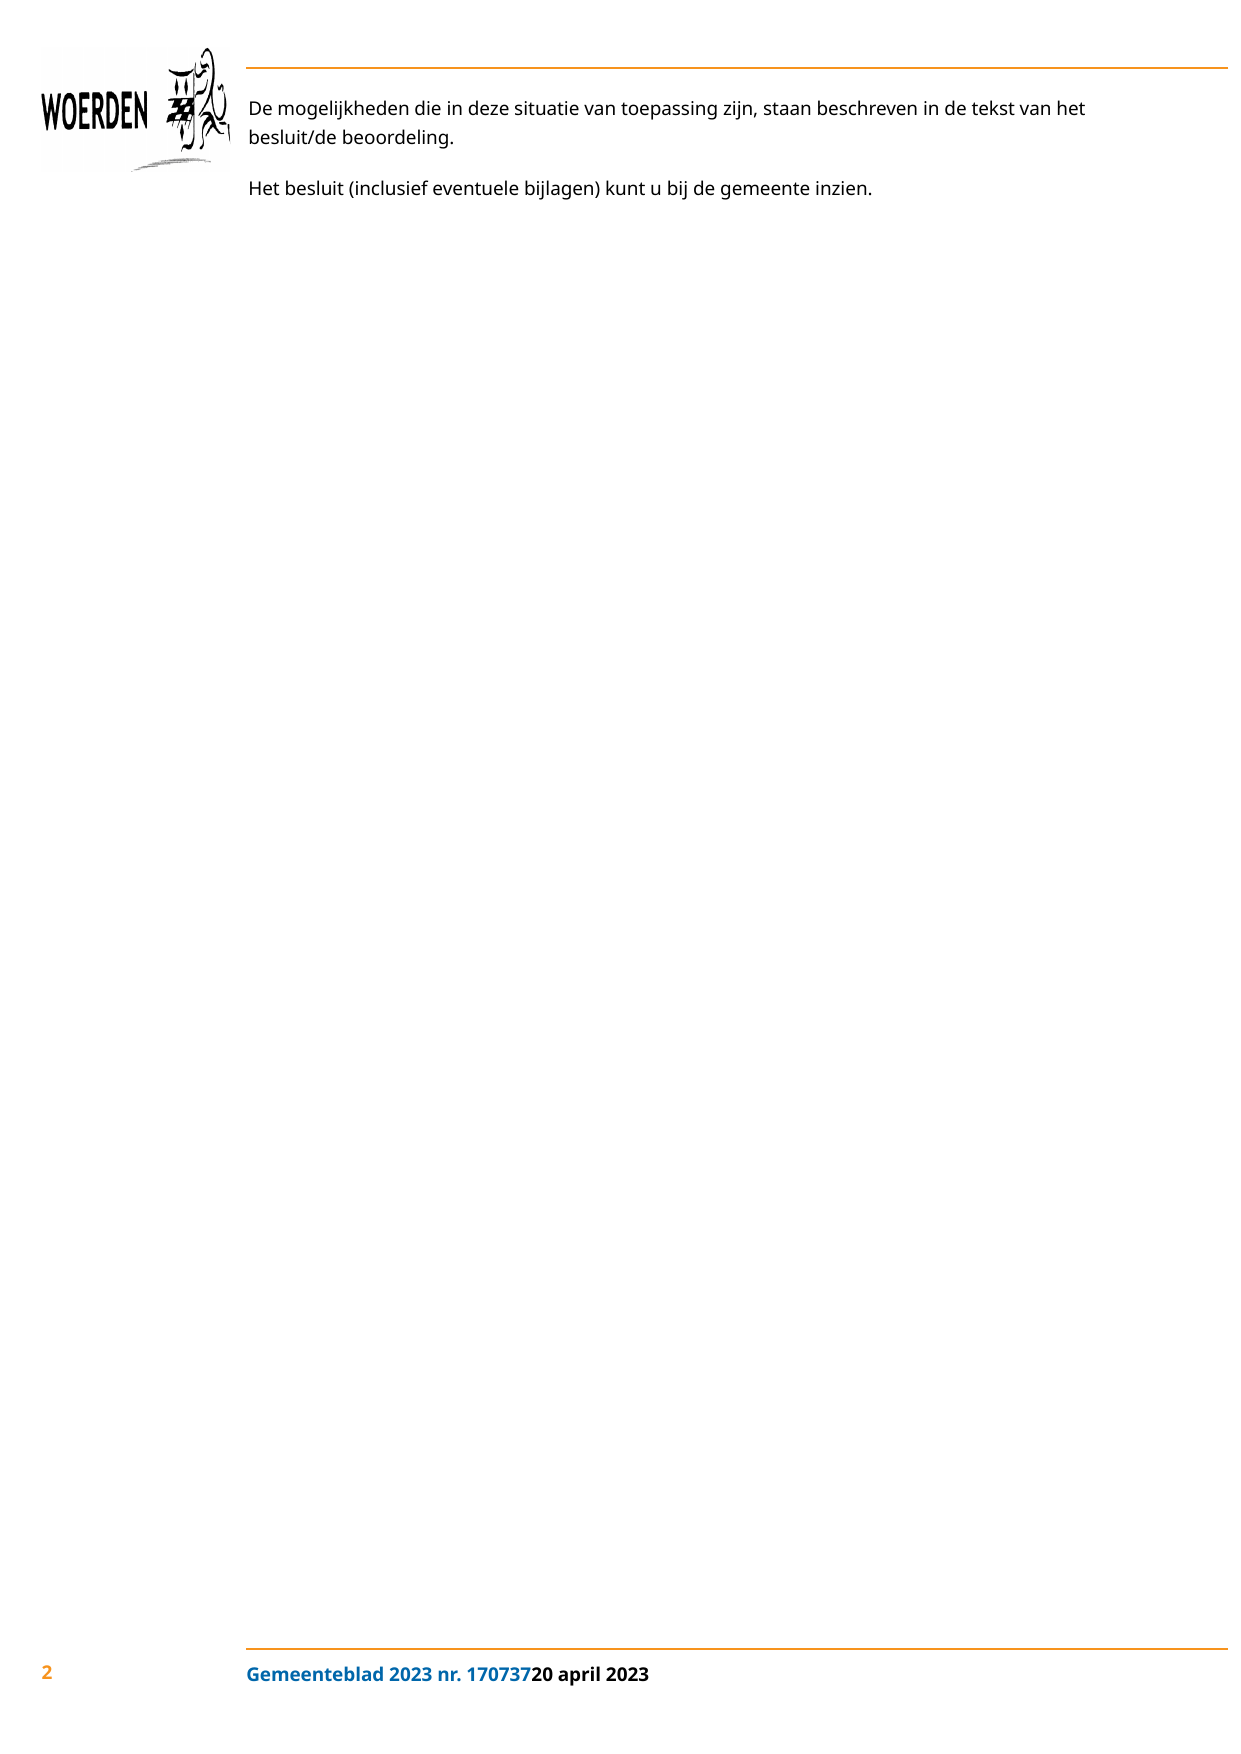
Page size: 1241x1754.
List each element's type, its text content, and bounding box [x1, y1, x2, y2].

picture [41, 47, 231, 172]
text Het besluit (inclusief eventuele bijlagen) kunt u bij de gemeente inzien. [248, 175, 1152, 201]
text De mogelijkheden die in deze situatie van toepassing zijn, staan beschreven in de tekst van het besluit/de beoordeling. [248, 95, 1152, 150]
